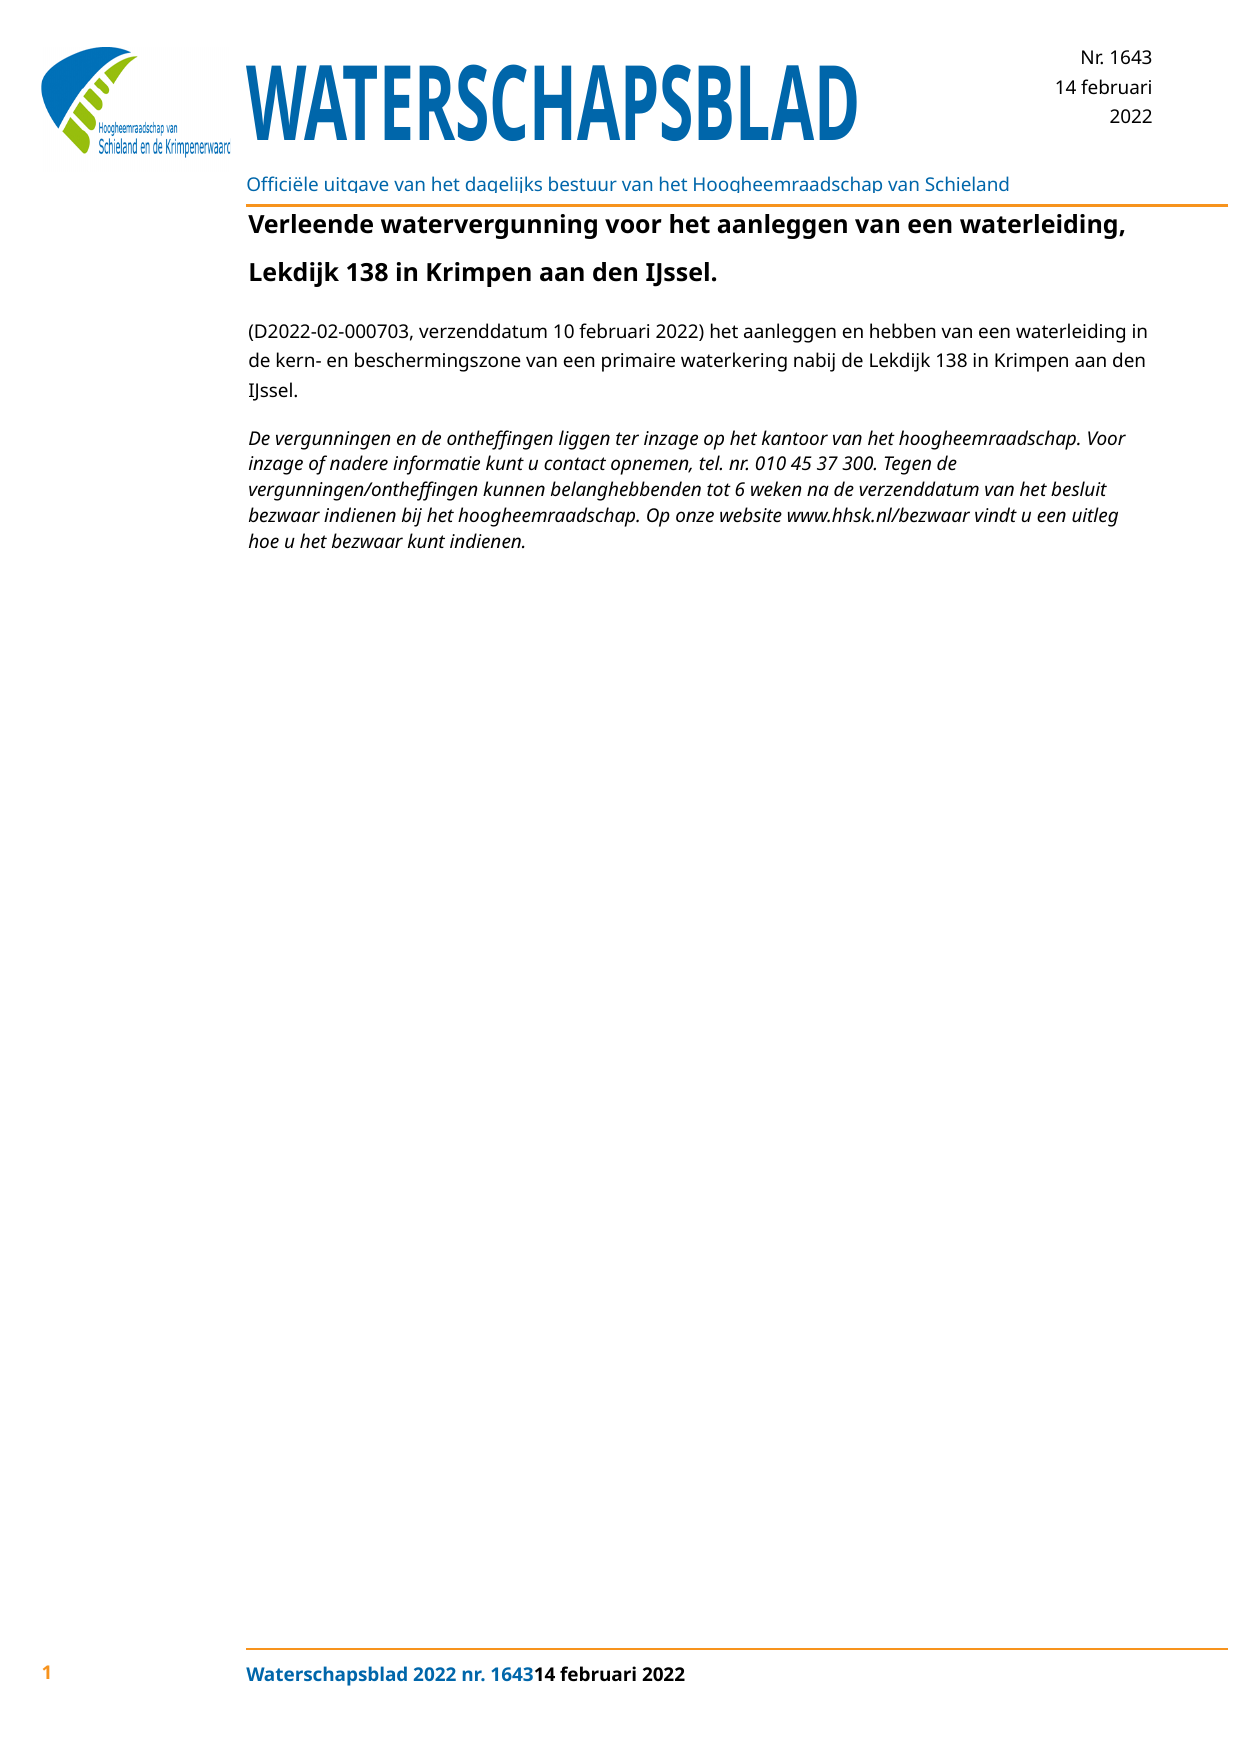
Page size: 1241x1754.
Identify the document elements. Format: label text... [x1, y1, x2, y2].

picture [41, 47, 231, 172]
text Verleende watervergunning voor het aanleggen van een waterleiding, Lekdijk 138 in Krimpen aan den IJssel. [248, 207, 1152, 288]
text De vergunningen en de ontheffingen liggen ter inzage op het kantoor van het hoogheemraadschap. Voor inzage of nadere informatie kunt u contact opnemen, tel. nr. 010 45 37 300. Tegen de vergunningen/ontheffingen kunnen belanghebbenden tot 6 weken na de verzenddatum van het besluit bezwaar indienen bij het hoogheemraadschap. Op onze website www.hhsk.nl/bezwaar vindt u een uitleg hoe u het bezwaar kunt indienen. [248, 425, 1152, 553]
text (D2022-02-000703, verzenddatum 10 februari 2022) het aanleggen en hebben van een waterleiding in de kern- en beschermingszone van een primaire waterkering nabij de Lekdijk 138 in Krimpen aan den IJssel. [248, 318, 1152, 403]
